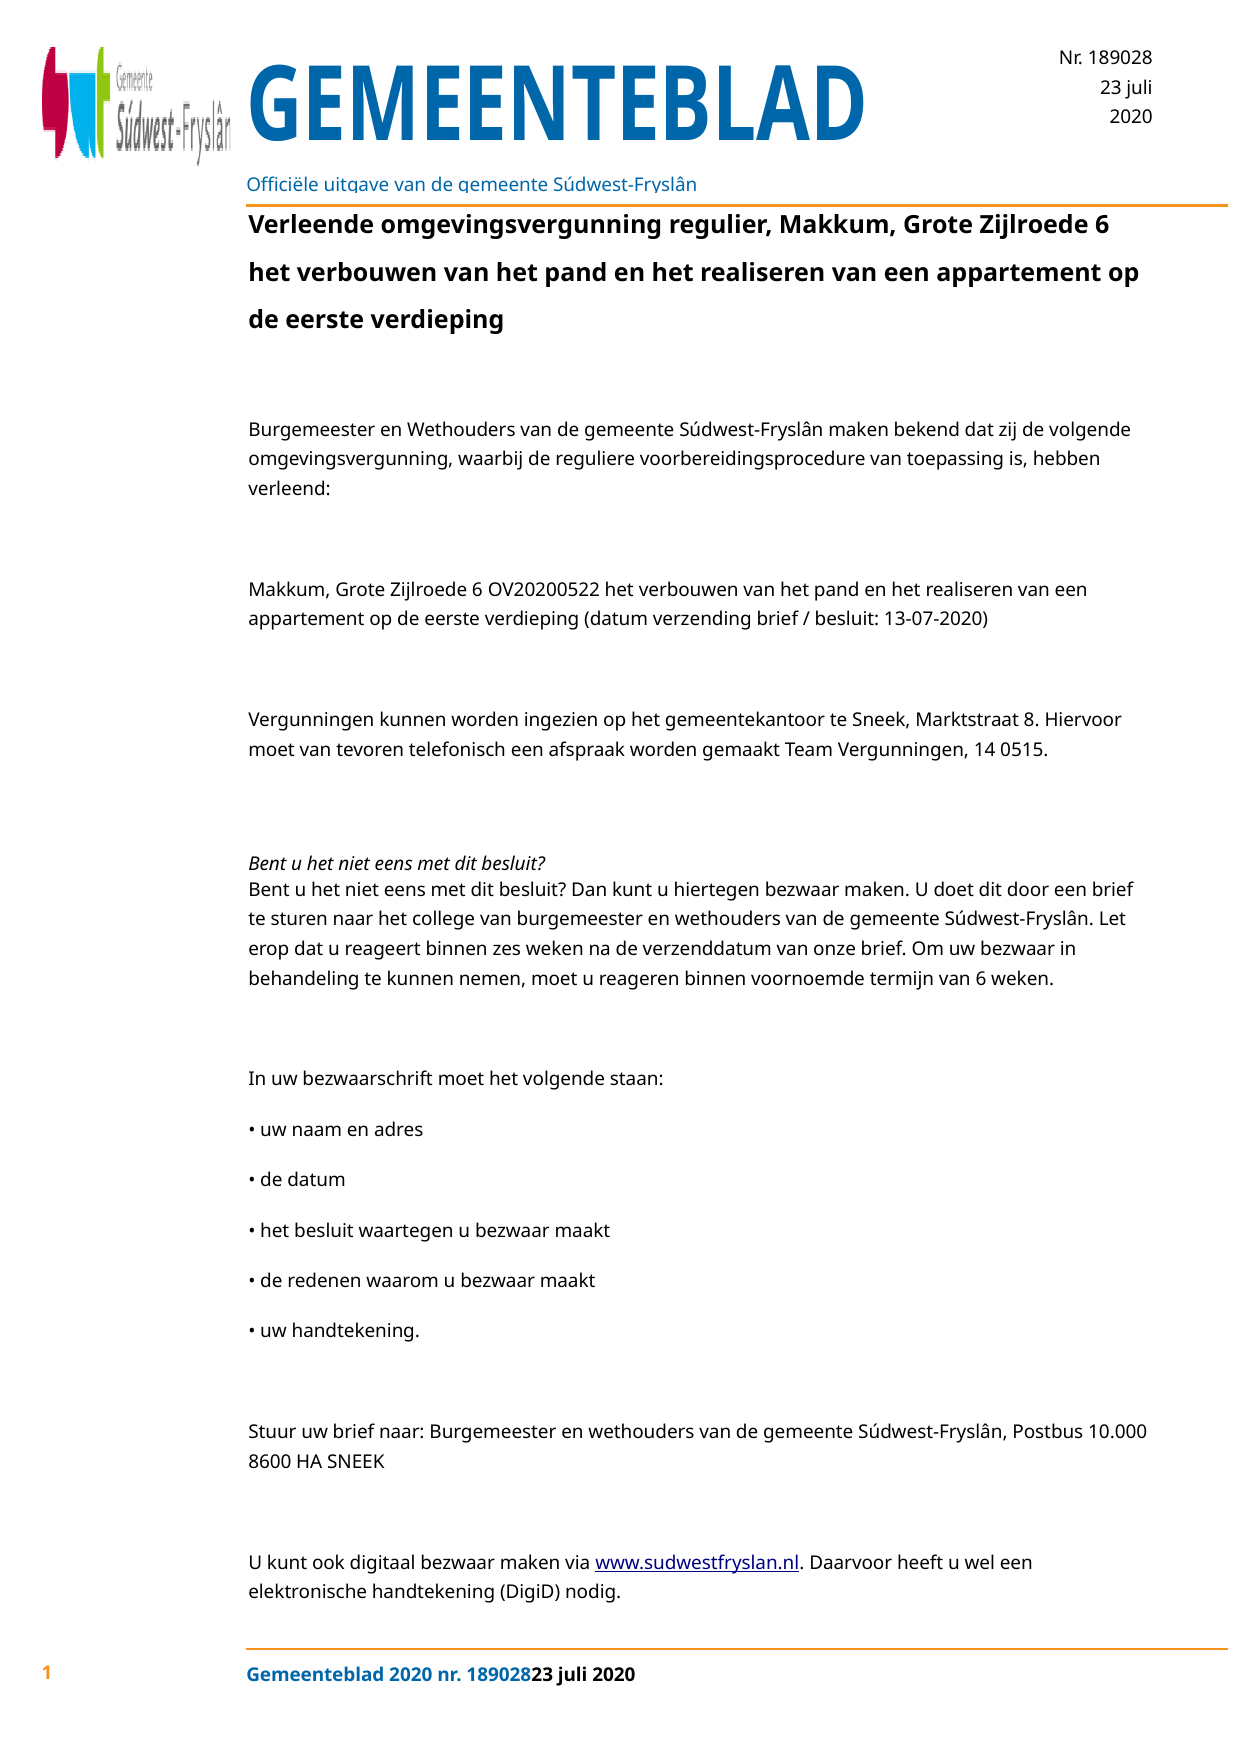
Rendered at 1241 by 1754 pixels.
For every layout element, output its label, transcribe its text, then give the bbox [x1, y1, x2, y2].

text Bent u het niet eens met dit besluit? Dan kunt u hiertegen bezwaar maken. U doet dit door een brief te sturen naar het college van burgemeester en wethouders van de gemeente Súdwest-Fryslân. Let erop dat u reageert binnen zes weken na de verzenddatum van onze brief. Om uw bezwaar in behandeling te kunnen nemen, moet u reageren binnen voornoemde termijn van 6 weken. [248, 876, 1152, 991]
text U kunt ook digitaal bezwaar maken via www.sudwestfryslan.nl. Daarvoor heeft u wel een elektronische handtekening (DigiD) nodig. [248, 1549, 1152, 1604]
text Burgemeester en Wethouders van de gemeente Súdwest-Fryslân maken bekend dat zij de volgende omgevingsvergunning, waarbij de reguliere voorbereidingsprocedure van toepassing is, hebben verleend: [248, 416, 1152, 501]
text In uw bezwaarschrift moet het volgende staan: [248, 1066, 1152, 1091]
text • de redenen waarom u bezwaar maakt [248, 1267, 1152, 1293]
picture [41, 47, 231, 172]
text Verleende omgevingsvergunning regulier, Makkum, Grote Zijlroede 6 het verbouwen van het pand en het realiseren van een appartement op de eerste verdieping [248, 207, 1152, 336]
text • uw naam en adres [248, 1116, 1152, 1142]
text Vergunningen kunnen worden ingezien op het gemeentekantoor te Sneek, Marktstraat 8. Hiervoor moet van tevoren telefonisch een afspraak worden gemaakt Team Vergunningen, 14 0515. [248, 706, 1152, 762]
text Bent u het niet eens met dit besluit? [248, 850, 1152, 876]
text • de datum [248, 1166, 1152, 1192]
text Makkum, Grote Zijlroede 6 OV20200522 het verbouwen van het pand en het realiseren van een appartement op de eerste verdieping (datum verzending brief / besluit: 13-07-2020) [248, 576, 1152, 631]
text Stuur uw brief naar: Burgemeester en wethouders van de gemeente Súdwest-Fryslân, Postbus 10.000 8600 HA SNEEK [248, 1418, 1152, 1474]
text • uw handtekening. [248, 1318, 1152, 1343]
text • het besluit waartegen u bezwaar maakt [248, 1217, 1152, 1243]
